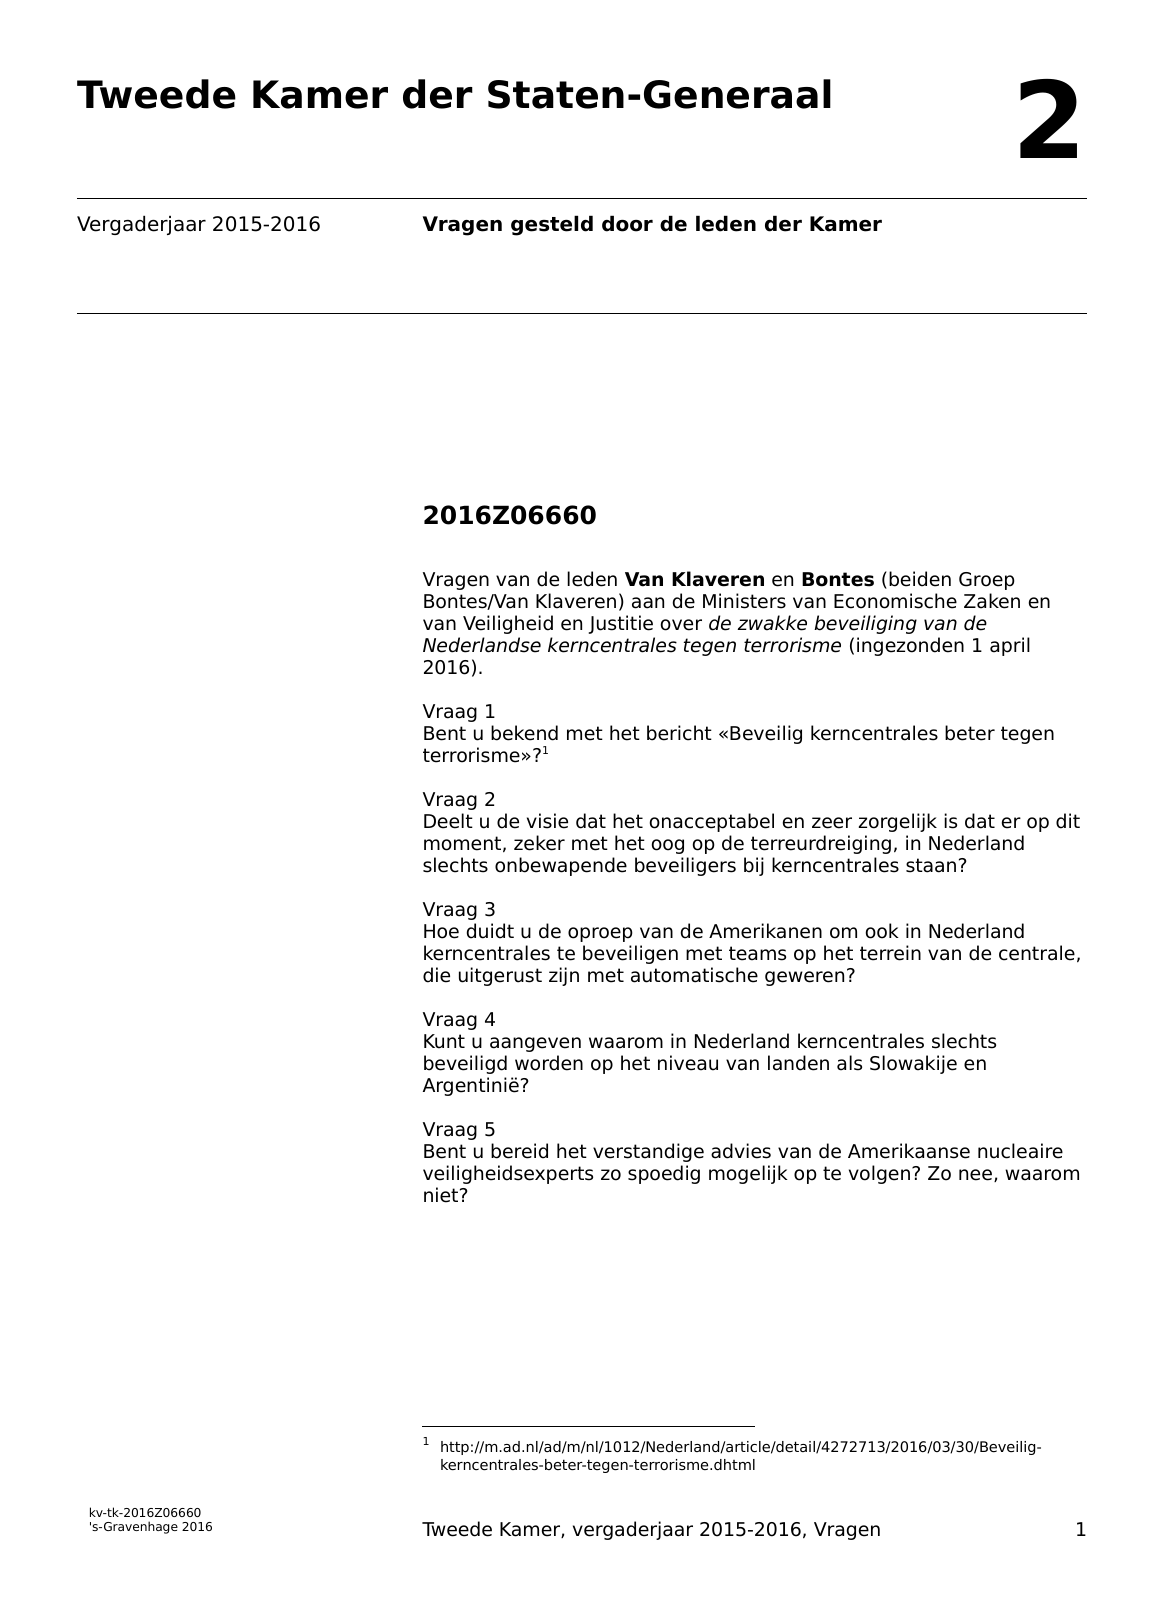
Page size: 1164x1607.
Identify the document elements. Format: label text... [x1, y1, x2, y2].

text Vraag 1 [422, 701, 1087, 723]
table_cell Vragen gesteld door de leden der Kamer [422, 199, 1087, 313]
text Deelt u de visie dat het onacceptabel en zeer zorgelijk is dat er op dit moment, zeker met het oog op de terreurdreiging, in Nederland slechts onbewapende beveiligers bij kerncentrales staan? [422, 811, 1087, 877]
text http://m.ad.nl/ad/m/nl/1012/Nederland/article/detail/4272713/2016/03/30/Beveilig-kerncentrales-beter-tegen-terrorisme.dhtml [422, 1435, 1087, 1474]
text Vragen van de leden Van Klaveren en Bontes (beiden Groep Bontes/Van Klaveren) aan de Ministers van Economische Zaken en van Veiligheid en Justitie over de zwakke beveiliging van de Nederlandse kerncentrales tegen terrorisme (ingezonden 1 april 2016). [422, 569, 1087, 679]
text Vraag 4 [422, 1009, 1087, 1031]
text Vraag 5 [422, 1119, 1087, 1141]
text 2016Z06660 [422, 501, 1087, 531]
text Hoe duidt u de oproep van de Amerikanen om ook in Nederland kerncentrales te beveiligen met teams op het terrein van de centrale, die uitgerust zijn met automatische geweren? [422, 921, 1087, 987]
text Vraag 3 [422, 899, 1087, 921]
table_header Tweede Kamer der Staten-Generaal [77, 59, 886, 198]
text 's-Gravenhage 2016 [88, 1520, 323, 1534]
table_header 2 [886, 59, 1087, 198]
text Vraag 2 [422, 789, 1087, 811]
text kv-tk-2016Z06660 [88, 1506, 323, 1520]
text Bent u bereid het verstandige advies van de Amerikaanse nucleaire veiligheidsexperts zo spoedig mogelijk op te volgen? Zo nee, waarom niet? [422, 1141, 1087, 1207]
table_cell Vergaderjaar 2015-2016 [77, 199, 422, 313]
text Bent u bekend met het bericht «Beveilig kerncentrales beter tegen terrorisme»? [422, 723, 1087, 767]
text Kunt u aangeven waarom in Nederland kerncentrales slechts beveiligd worden op het niveau van landen als Slowakije en Argentinië? [422, 1031, 1087, 1097]
